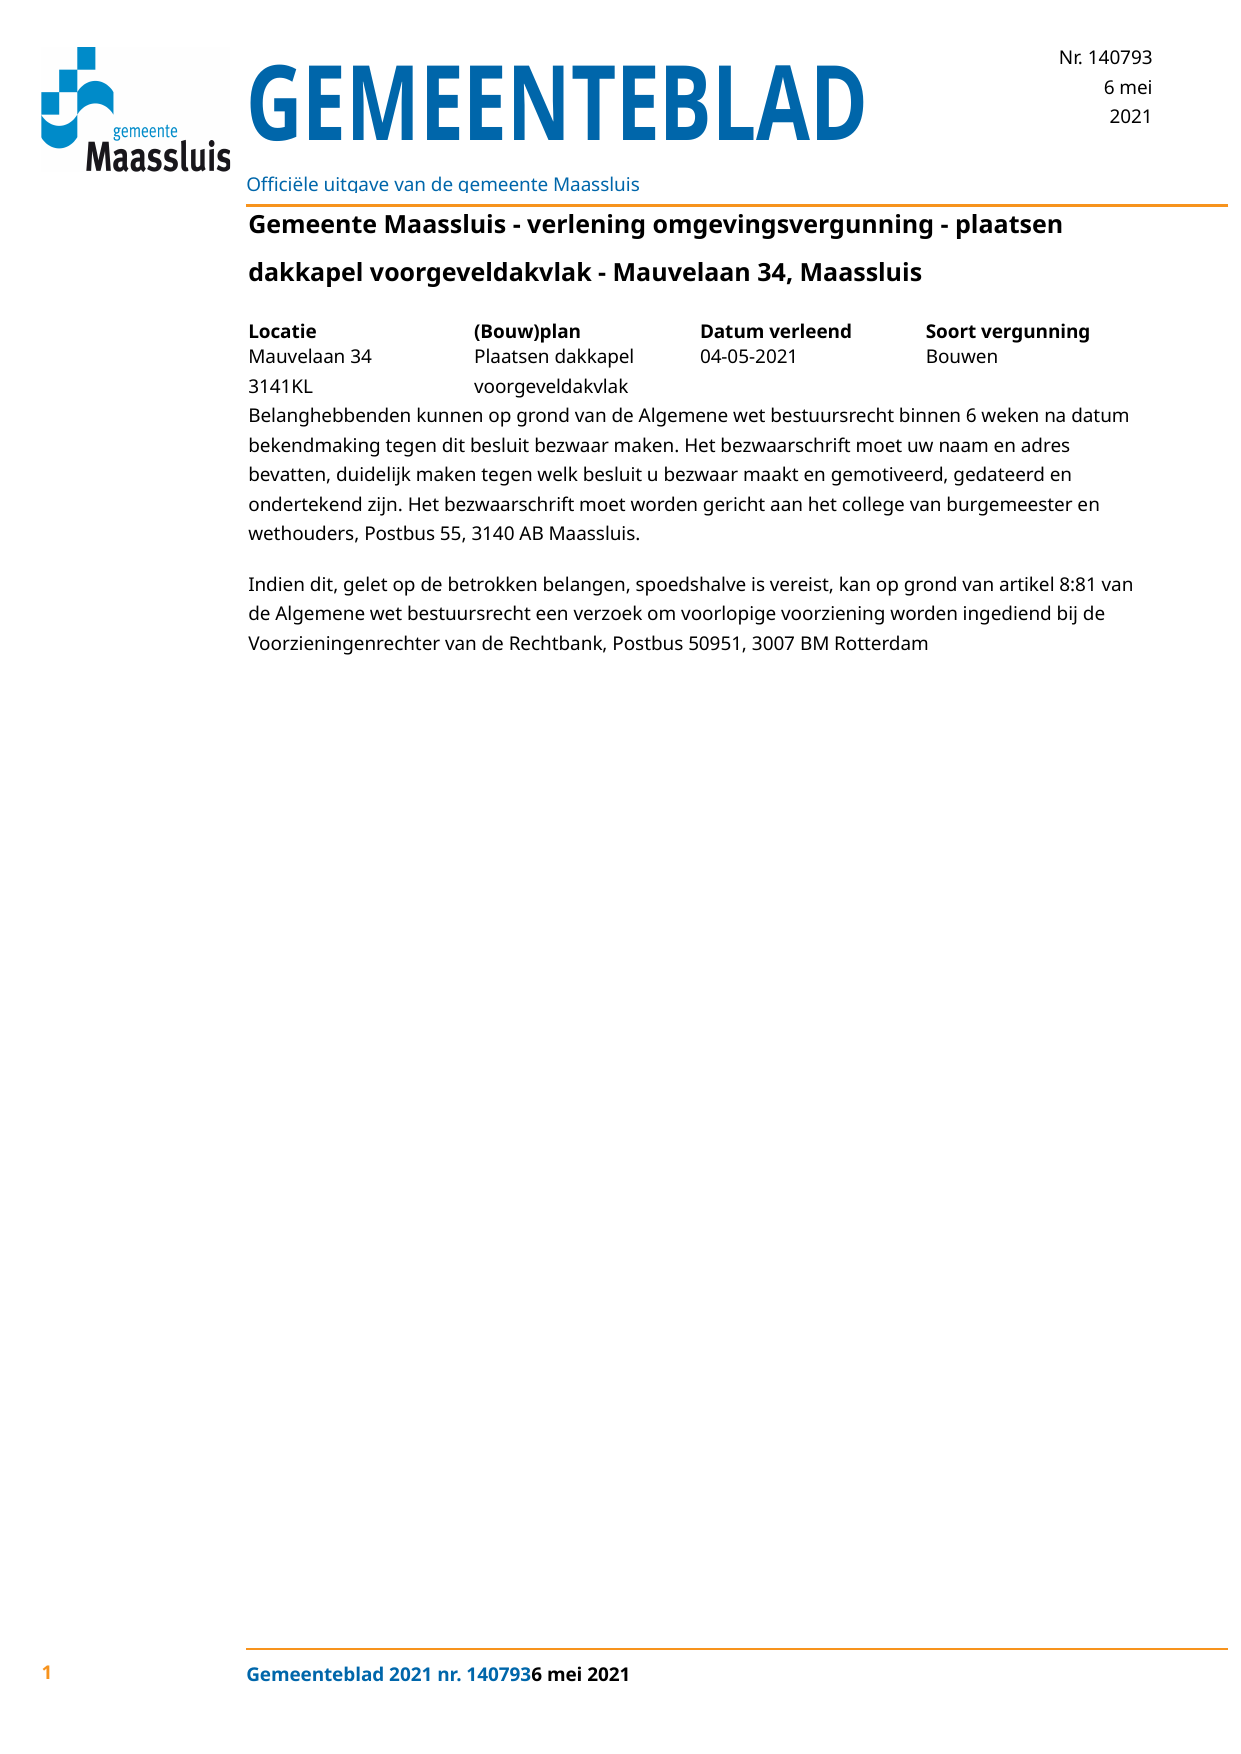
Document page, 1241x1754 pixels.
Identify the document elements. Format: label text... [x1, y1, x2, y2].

table_header Datum verleend [700, 318, 926, 344]
table_cell 04-05-2021 [700, 344, 926, 399]
table_header Locatie [248, 318, 474, 344]
picture [41, 47, 231, 172]
picture [41, 47, 77, 92]
text Gemeente Maassluis - verlening omgevingsvergunning - plaatsen dakkapel voorgeveldakvlak - Mauvelaan 34, Maassluis [248, 207, 1152, 288]
table_cell Bouwen [926, 344, 1152, 399]
table_header Soort vergunning [926, 318, 1152, 344]
table_cell Mauvelaan 34 3141KL [248, 344, 474, 399]
table_header (Bouw)plan [474, 318, 700, 344]
table_cell Plaatsen dakkapel voorgeveldakvlak [474, 344, 700, 399]
text Indien dit, gelet op de betrokken belangen, spoedshalve is vereist, kan op grond van artikel 8:81 van de Algemene wet bestuursrecht een verzoek om voorlopige voorziening worden ingediend bij de Voorzieningenrechter van de Rechtbank, Postbus 50951, 3007 BM Rotterdam [248, 571, 1152, 656]
text Belanghebbenden kunnen op grond van de Algemene wet bestuursrecht binnen 6 weken na datum bekendmaking tegen dit besluit bezwaar maken. Het bezwaarschrift moet uw naam en adres bevatten, duidelijk maken tegen welk besluit u bezwaar maakt en gemotiveerd, gedateerd en ondertekend zijn. Het bezwaarschrift moet worden gericht aan het college van burgemeester en wethouders, Postbus 55, 3140 AB Maassluis. [248, 402, 1152, 546]
